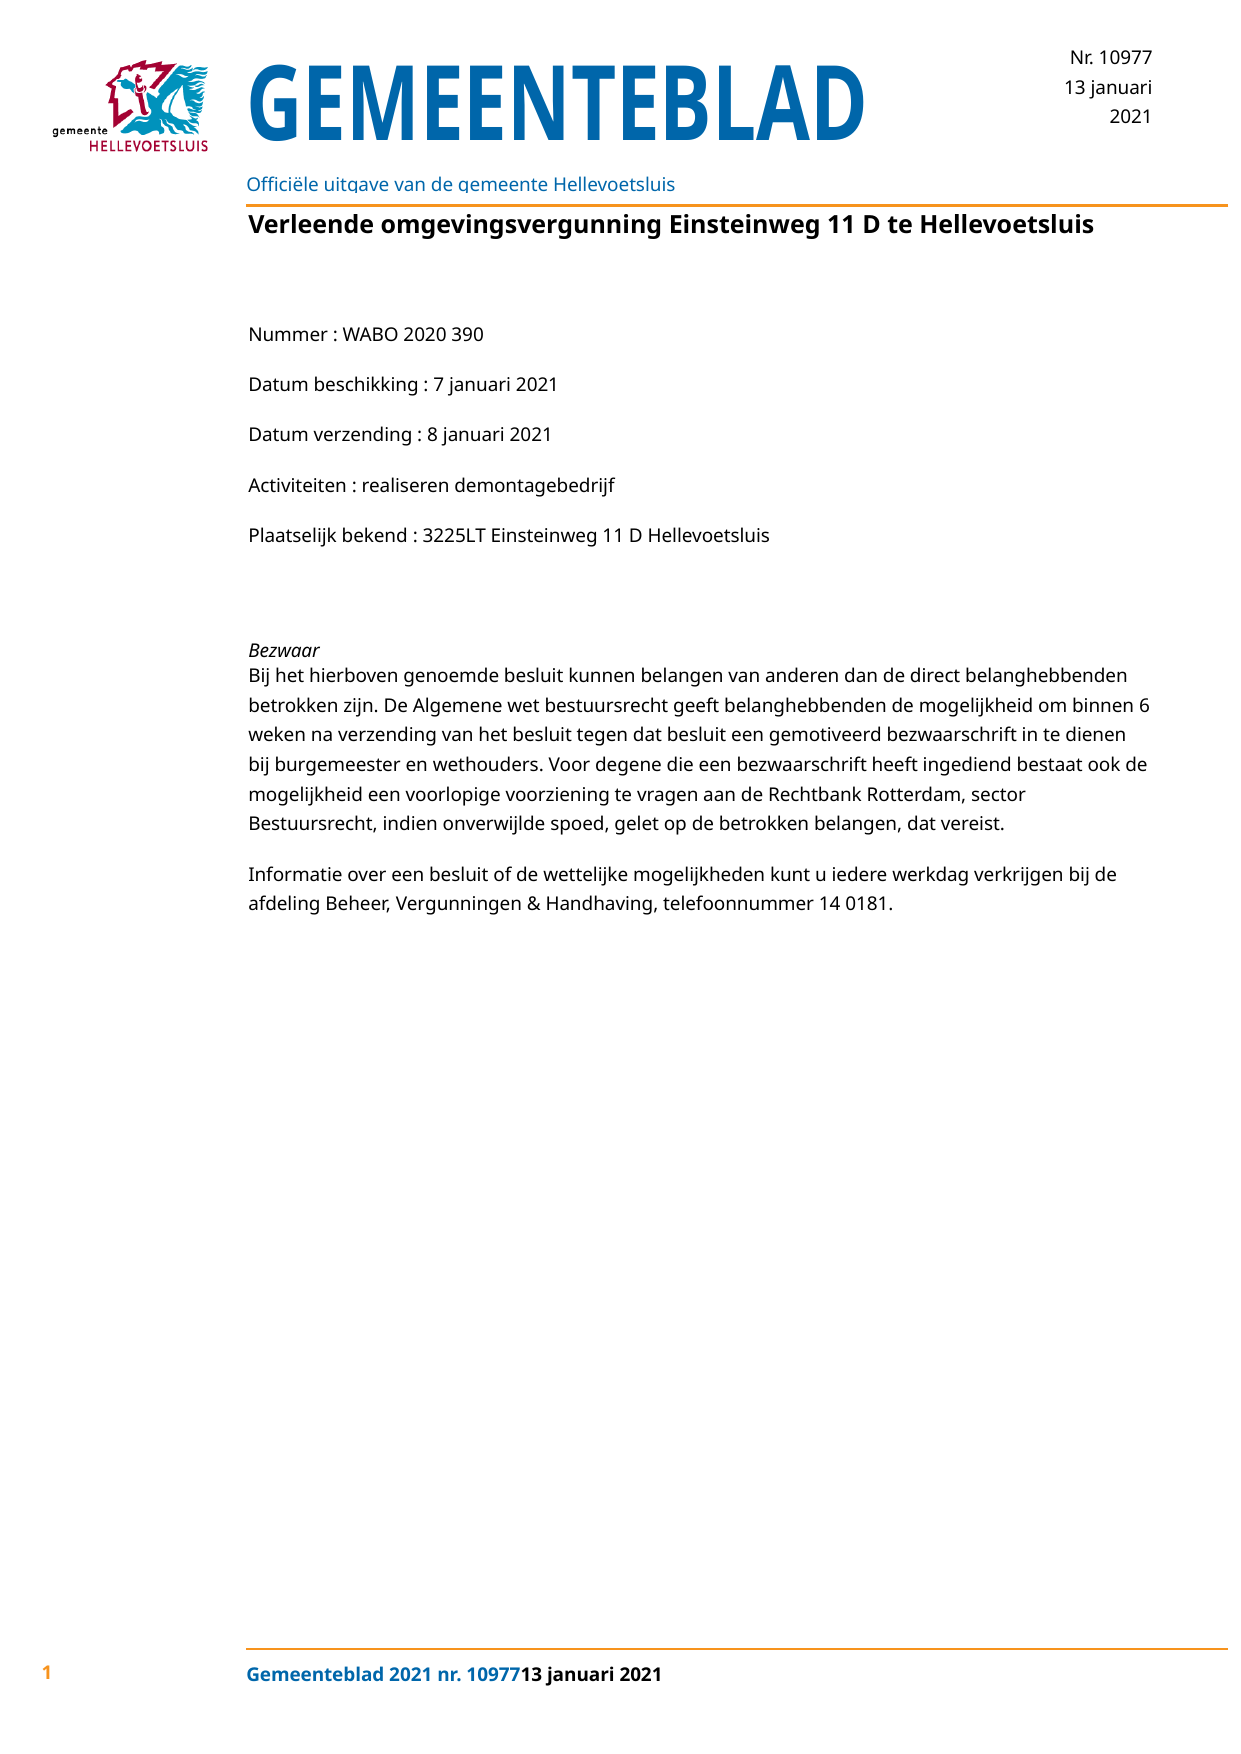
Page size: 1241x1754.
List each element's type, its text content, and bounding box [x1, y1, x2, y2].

text Informatie over een besluit of de wettelijke mogelijkheden kunt u iedere werkdag verkrijgen bij de afdeling Beheer, Vergunningen & Handhaving, telefoonnummer 14 0181. [248, 861, 1152, 916]
text Datum verzending : 8 januari 2021 [248, 422, 1152, 447]
text Bezwaar [248, 637, 1152, 662]
text Plaatselijk bekend : 3225LT Einsteinweg 11 D Hellevoetsluis [248, 522, 1152, 548]
picture [41, 47, 231, 172]
text Datum beschikking : 7 januari 2021 [248, 371, 1152, 397]
text Bij het hierboven genoemde besluit kunnen belangen van anderen dan de direct belanghebbenden betrokken zijn. De Algemene wet bestuursrecht geeft belanghebbenden de mogelijkheid om binnen 6 weken na verzending van het besluit tegen dat besluit een gemotiveerd bezwaarschrift in te dienen bij burgemeester en wethouders. Voor degene die een bezwaarschrift heeft ingediend bestaat ook de mogelijkheid een voorlopige voorziening te vragen aan de Rechtbank Rotterdam, sector Bestuursrecht, indien onverwijlde spoed, gelet op de betrokken belangen, dat vereist. [248, 662, 1152, 836]
text Verleende omgevingsvergunning Einsteinweg 11 D te Hellevoetsluis [248, 207, 1152, 241]
text Nummer : WABO 2020 390 [248, 321, 1152, 346]
text Activiteiten : realiseren demontagebedrijf [248, 472, 1152, 498]
